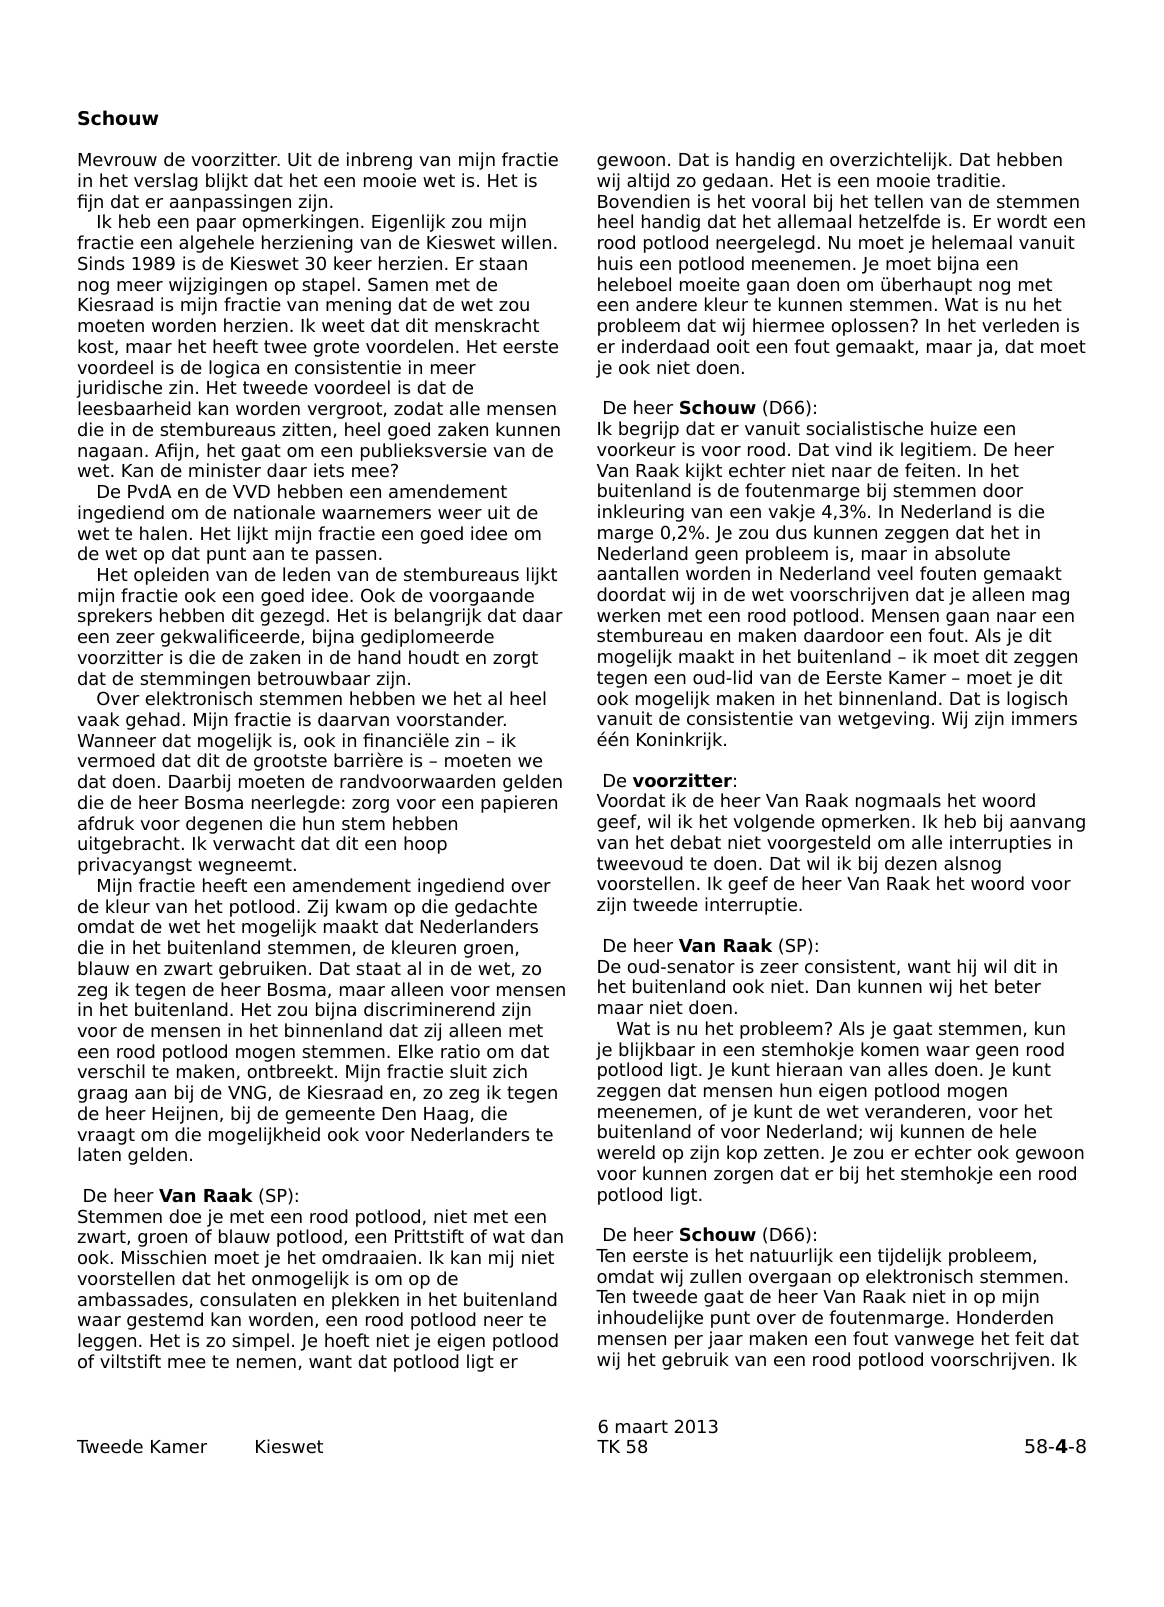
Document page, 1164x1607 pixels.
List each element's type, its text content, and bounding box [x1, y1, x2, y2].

text De PvdA en de VVD hebben een amendement ingediend om de nationale waarnemers weer uit de wet te halen. Het lijkt mijn fractie een goed idee om de wet op dat punt aan te passen. [77, 482, 567, 565]
text Mijn fractie heeft een amendement ingediend over de kleur van het potlood. Zij kwam op die gedachte omdat de wet het mogelijk maakt dat Nederlanders die in het buitenland stemmen, de kleuren groen, blauw en zwart gebruiken. Dat staat al in de wet, zo zeg ik tegen de heer Bosma, maar alleen voor mensen in het buitenland. Het zou bijna discriminerend zijn voor de mensen in het binnenland dat zij alleen met een rood potlood mogen stemmen. Elke ratio om dat verschil te maken, ontbreekt. Mijn fractie sluit zich graag aan bij de VNG, de Kiesraad en, zo zeg ik tegen de heer Heijnen, bij de gemeente Den Haag, die vraagt om die mogelijkheid ook voor Nederlanders te laten gelden. [77, 876, 567, 1166]
text De heer Schouw (D66): [596, 398, 1087, 419]
text Over elektronisch stemmen hebben we het al heel vaak gehad. Mijn fractie is daarvan voorstander. Wanneer dat mogelijk is, ook in financiële zin – ik vermoed dat dit de grootste barrière is – moeten we dat doen. Daarbij moeten de randvoorwaarden gelden die de heer Bosma neerlegde: zorg voor een papieren afdruk voor degenen die hun stem hebben uitgebracht. Ik verwacht dat dit een hoop privacyangst wegneemt. [77, 689, 567, 876]
text De heer Van Raak (SP): [596, 936, 1087, 956]
text Stemmen doe je met een rood potlood, niet met een zwart, groen of blauw potlood, een Prittstift of wat dan ook. Misschien moet je het omdraaien. Ik kan mij niet voorstellen dat het onmogelijk is om op de ambassades, consulaten en plekken in het buitenland waar gestemd kan worden, een rood potlood neer te leggen. Het is zo simpel. Je hoeft niet je eigen potlood of viltstift mee te nemen, want dat potlood ligt er [77, 1207, 567, 1372]
text Mevrouw de voorzitter. Uit de inbreng van mijn fractie in het verslag blijkt dat het een mooie wet is. Het is fijn dat er aanpassingen zijn. [77, 150, 567, 212]
text Het opleiden van de leden van de stembureaus lijkt mijn fractie ook een goed idee. Ook de voorgaande sprekers hebben dit gezegd. Het is belangrijk dat daar een zeer gekwalificeerde, bijna gediplomeerde voorzitter is die de zaken in de hand houdt en zorgt dat de stemmingen betrouwbaar zijn. [77, 565, 567, 689]
text De oud-senator is zeer consistent, want hij wil dit in het buitenland ook niet. Dan kunnen wij het beter maar niet doen. [596, 956, 1087, 1019]
text De heer Van Raak (SP): [77, 1186, 567, 1207]
text gewoon. Dat is handig en overzichtelijk. Dat hebben wij altijd zo gedaan. Het is een mooie traditie. Bovendien is het vooral bij het tellen van de stemmen heel handig dat het allemaal hetzelfde is. Er wordt een rood potlood neergelegd. Nu moet je helemaal vanuit huis een potlood meenemen. Je moet bijna een heleboel moeite gaan doen om überhaupt nog met een andere kleur te kunnen stemmen. Wat is nu het probleem dat wij hiermee oplossen? In het verleden is er inderdaad ooit een fout gemaakt, maar ja, dat moet je ook niet doen. [596, 150, 1087, 378]
text Wat is nu het probleem? Als je gaat stemmen, kun je blijkbaar in een stemhokje komen waar geen rood potlood ligt. Je kunt hieraan van alles doen. Je kunt zeggen dat mensen hun eigen potlood mogen meenemen, of je kunt de wet veranderen, voor het buitenland of voor Nederland; wij kunnen de hele wereld op zijn kop zetten. Je zou er echter ook gewoon voor kunnen zorgen dat er bij het stemhokje een rood potlood ligt. [596, 1019, 1087, 1205]
text Ik heb een paar opmerkingen. Eigenlijk zou mijn fractie een algehele herziening van de Kieswet willen. Sinds 1989 is de Kieswet 30 keer herzien. Er staan nog meer wijzigingen op stapel. Samen met de Kiesraad is mijn fractie van mening dat de wet zou moeten worden herzien. Ik weet dat dit menskracht kost, maar het heeft twee grote voordelen. Het eerste voordeel is de logica en consistentie in meer juridische zin. Het tweede voordeel is dat de leesbaarheid kan worden vergroot, zodat alle mensen die in de stembureaus zitten, heel goed zaken kunnen nagaan. Afijn, het gaat om een publieksversie van de wet. Kan de minister daar iets mee? [77, 212, 567, 482]
text Voordat ik de heer Van Raak nogmaals het woord geef, wil ik het volgende opmerken. Ik heb bij aanvang van het debat niet voorgesteld om alle interrupties in tweevoud te doen. Dat wil ik bij dezen alsnog voorstellen. Ik geef de heer Van Raak het woord voor zijn tweede interruptie. [596, 791, 1087, 916]
text Ten eerste is het natuurlijk een tijdelijk probleem, omdat wij zullen overgaan op elektronisch stemmen. Ten tweede gaat de heer Van Raak niet in op mijn inhoudelijke punt over de foutenmarge. Honderden mensen per jaar maken een fout vanwege het feit dat wij het gebruik van een rood potlood voorschrijven. Ik [596, 1246, 1087, 1370]
text Ik begrijp dat er vanuit socialistische huize een voorkeur is voor rood. Dat vind ik legitiem. De heer Van Raak kijkt echter niet naar de feiten. In het buitenland is de foutenmarge bij stemmen door inkleuring van een vakje 4,3%. In Nederland is die marge 0,2%. Je zou dus kunnen zeggen dat het in Nederland geen probleem is, maar in absolute aantallen worden in Nederland veel fouten gemaakt doordat wij in de wet voorschrijven dat je alleen mag werken met een rood potlood. Mensen gaan naar een stembureau en maken daardoor een fout. Als je dit mogelijk maakt in het buitenland – ik moet dit zeggen tegen een oud-lid van de Eerste Kamer – moet je dit ook mogelijk maken in het binnenland. Dat is logisch vanuit de consistentie van wetgeving. Wij zijn immers één Koninkrijk. [596, 419, 1087, 751]
text De heer Schouw (D66): [596, 1225, 1087, 1246]
text De voorzitter: [596, 771, 1087, 791]
